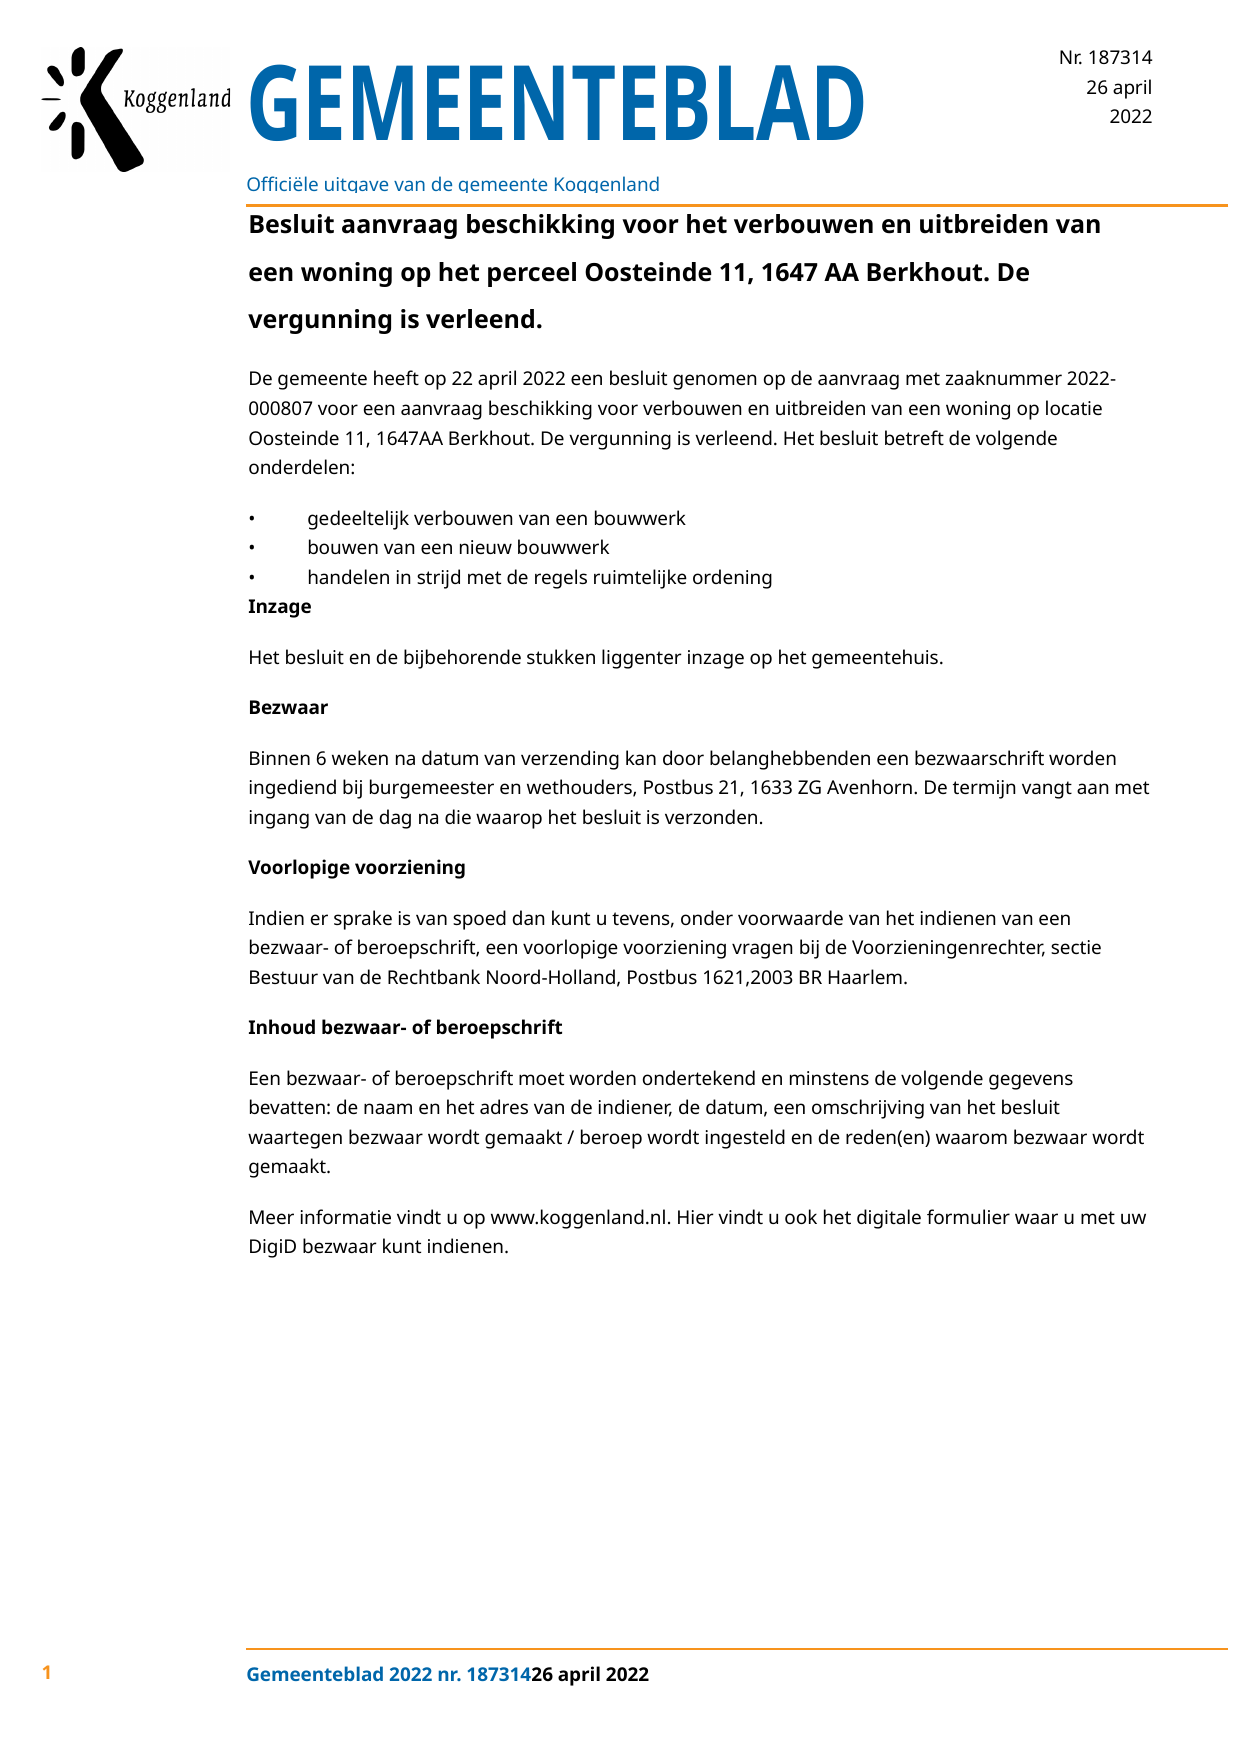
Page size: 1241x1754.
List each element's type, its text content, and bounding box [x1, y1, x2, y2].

text Inhoud bezwaar- of beroepschrift [248, 1014, 1152, 1040]
text Besluit aanvraag beschikking voor het verbouwen en uitbreiden van een woning op het perceel Oosteinde 11, 1647 AA Berkhout. De vergunning is verleend. [248, 207, 1152, 336]
text Het besluit en de bijbehorende stukken liggenter inzage op het gemeentehuis. [248, 644, 1152, 669]
text Indien er sprake is van spoed dan kunt u tevens, onder voorwaarde van het indienen van een bezwaar- of beroepschrift, een voorlopige voorziening vragen bij de Voorzieningenrechter, sectie Bestuur van de Rechtbank Noord-Holland, Postbus 1621,2003 BR Haarlem. [248, 905, 1152, 989]
list handelen in strijd met de regels ruimtelijke ordening [248, 564, 1152, 589]
list bouwen van een nieuw bouwwerk [248, 534, 1152, 560]
text Bezwaar [248, 694, 1152, 720]
text Inzage [248, 593, 1152, 619]
text Meer informatie vindt u op www.koggenland.nl. Hier vindt u ook het digitale formulier waar u met uw DigiD bezwaar kunt indienen. [248, 1204, 1152, 1259]
text Voorlopige voorziening [248, 854, 1152, 880]
text De gemeente heeft op 22 april 2022 een besluit genomen op de aanvraag met zaaknummer 2022-000807 voor een aanvraag beschikking voor verbouwen en uitbreiden van een woning op locatie Oosteinde 11, 1647AA Berkhout. De vergunning is verleend. Het besluit betreft de volgende onderdelen: [248, 366, 1152, 480]
picture [41, 47, 231, 172]
text Binnen 6 weken na datum van verzending kan door belanghebbenden een bezwaarschrift worden ingediend bij burgemeester en wethouders, Postbus 21, 1633 ZG Avenhorn. De termijn vangt aan met ingang van de dag na die waarop het besluit is verzonden. [248, 745, 1152, 829]
text Een bezwaar- of beroepschrift moet worden ondertekend en minstens de volgende gegevens bevatten: de naam en het adres van de indiener, de datum, een omschrijving van het besluit waartegen bezwaar wordt gemaakt / beroep wordt ingesteld en de reden(en) waarom bezwaar wordt gemaakt. [248, 1065, 1152, 1179]
list gedeeltelijk verbouwen van een bouwwerk [248, 505, 1152, 530]
